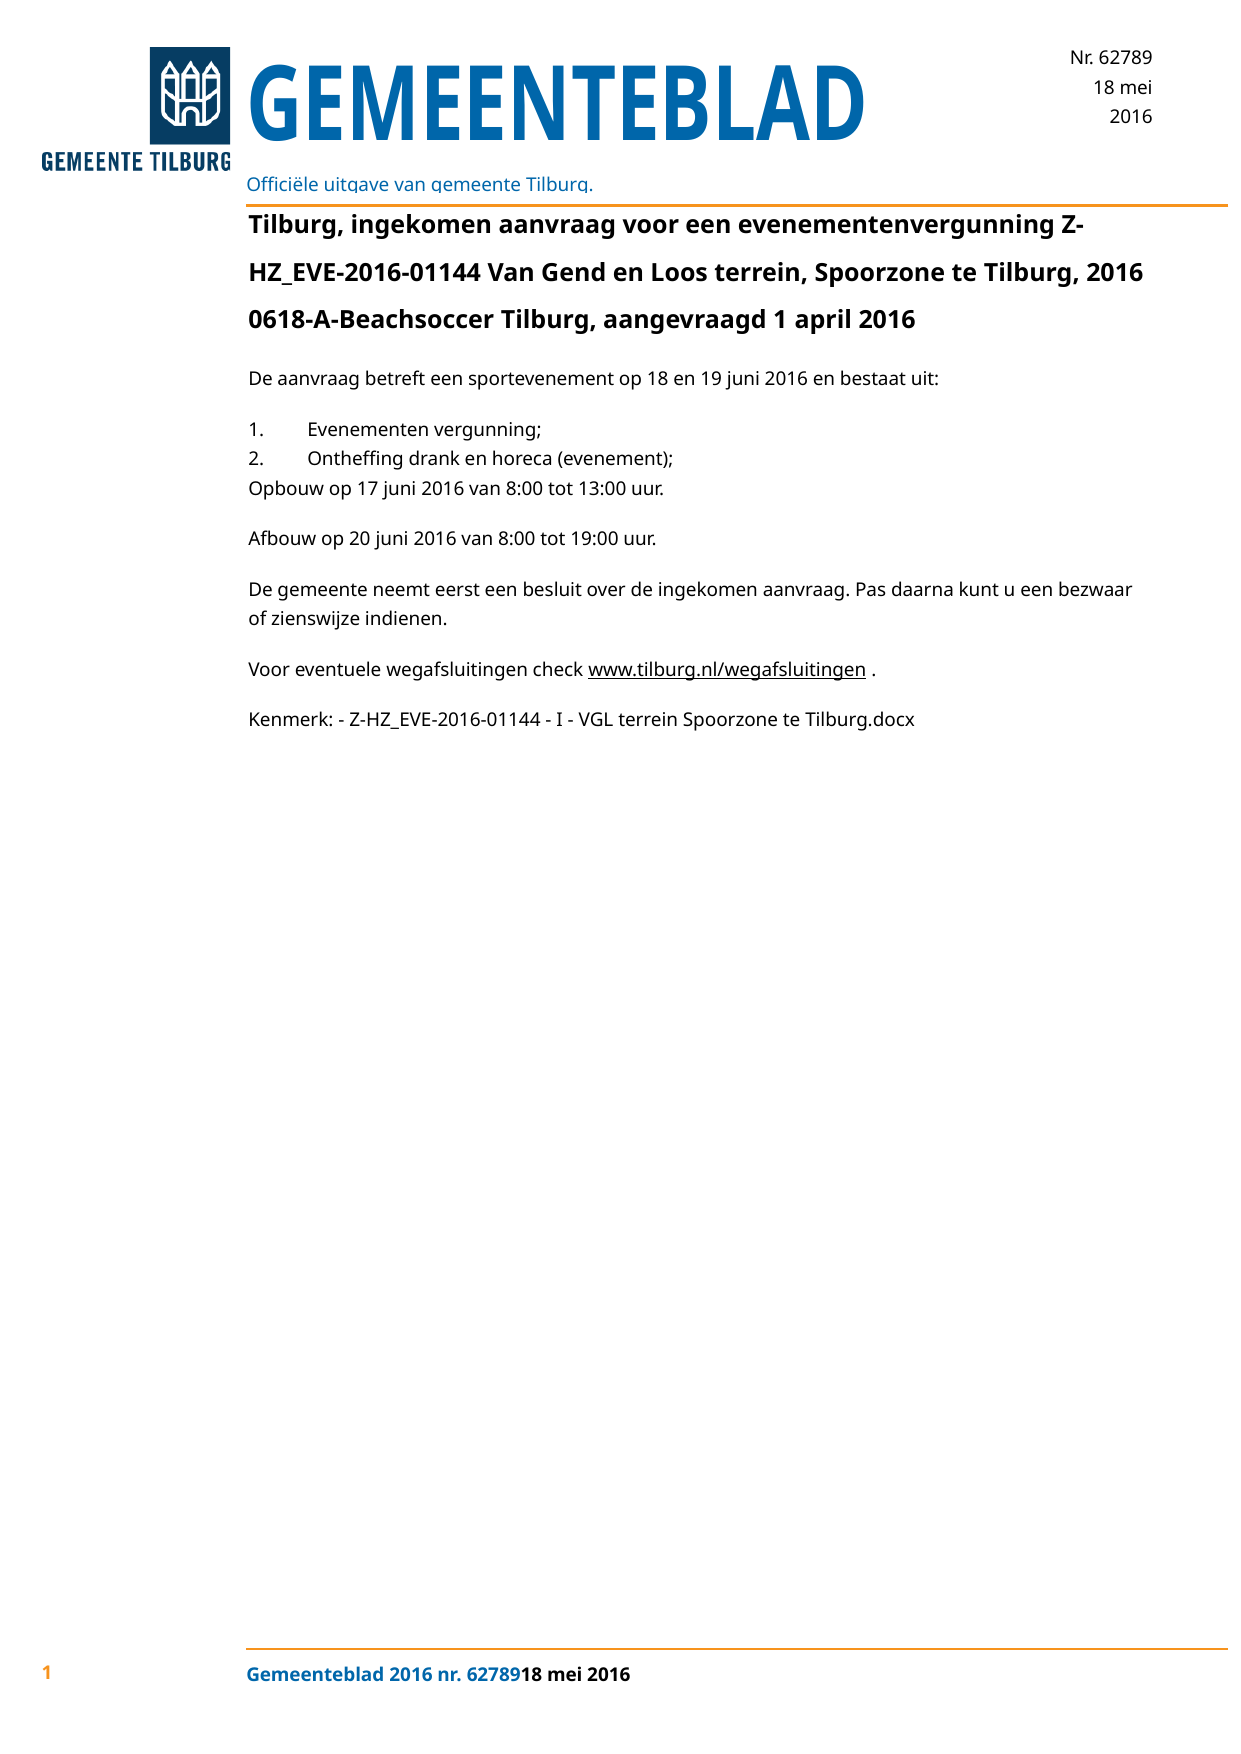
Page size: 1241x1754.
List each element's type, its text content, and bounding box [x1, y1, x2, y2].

text Kenmerk: - Z-HZ_EVE-2016-01144 - I - VGL terrein Spoorzone te Tilburg.docx [248, 706, 1152, 732]
text Voor eventuele wegafsluitingen check www.tilburg.nl/wegafsluitingen . [248, 656, 1152, 682]
text De aanvraag betreft een sportevenement op 18 en 19 juni 2016 en bestaat uit: [248, 366, 1152, 391]
text De gemeente neemt eerst een besluit over de ingekomen aanvraag. Pas daarna kunt u een bezwaar of zienswijze indienen. [248, 576, 1152, 631]
text Opbouw op 17 juni 2016 van 8:00 tot 13:00 uur. [248, 475, 1152, 501]
picture [41, 47, 231, 172]
list Evenementen vergunning; [248, 416, 1152, 442]
list Ontheffing drank en horeca (evenement); [248, 446, 1152, 471]
text Tilburg, ingekomen aanvraag voor een evenementenvergunning Z-HZ_EVE-2016-01144 Van Gend en Loos terrein, Spoorzone te Tilburg, 2016 0618-A-Beachsoccer Tilburg, aangevraagd 1 april 2016 [248, 207, 1152, 336]
text Afbouw op 20 juni 2016 van 8:00 tot 19:00 uur. [248, 526, 1152, 551]
